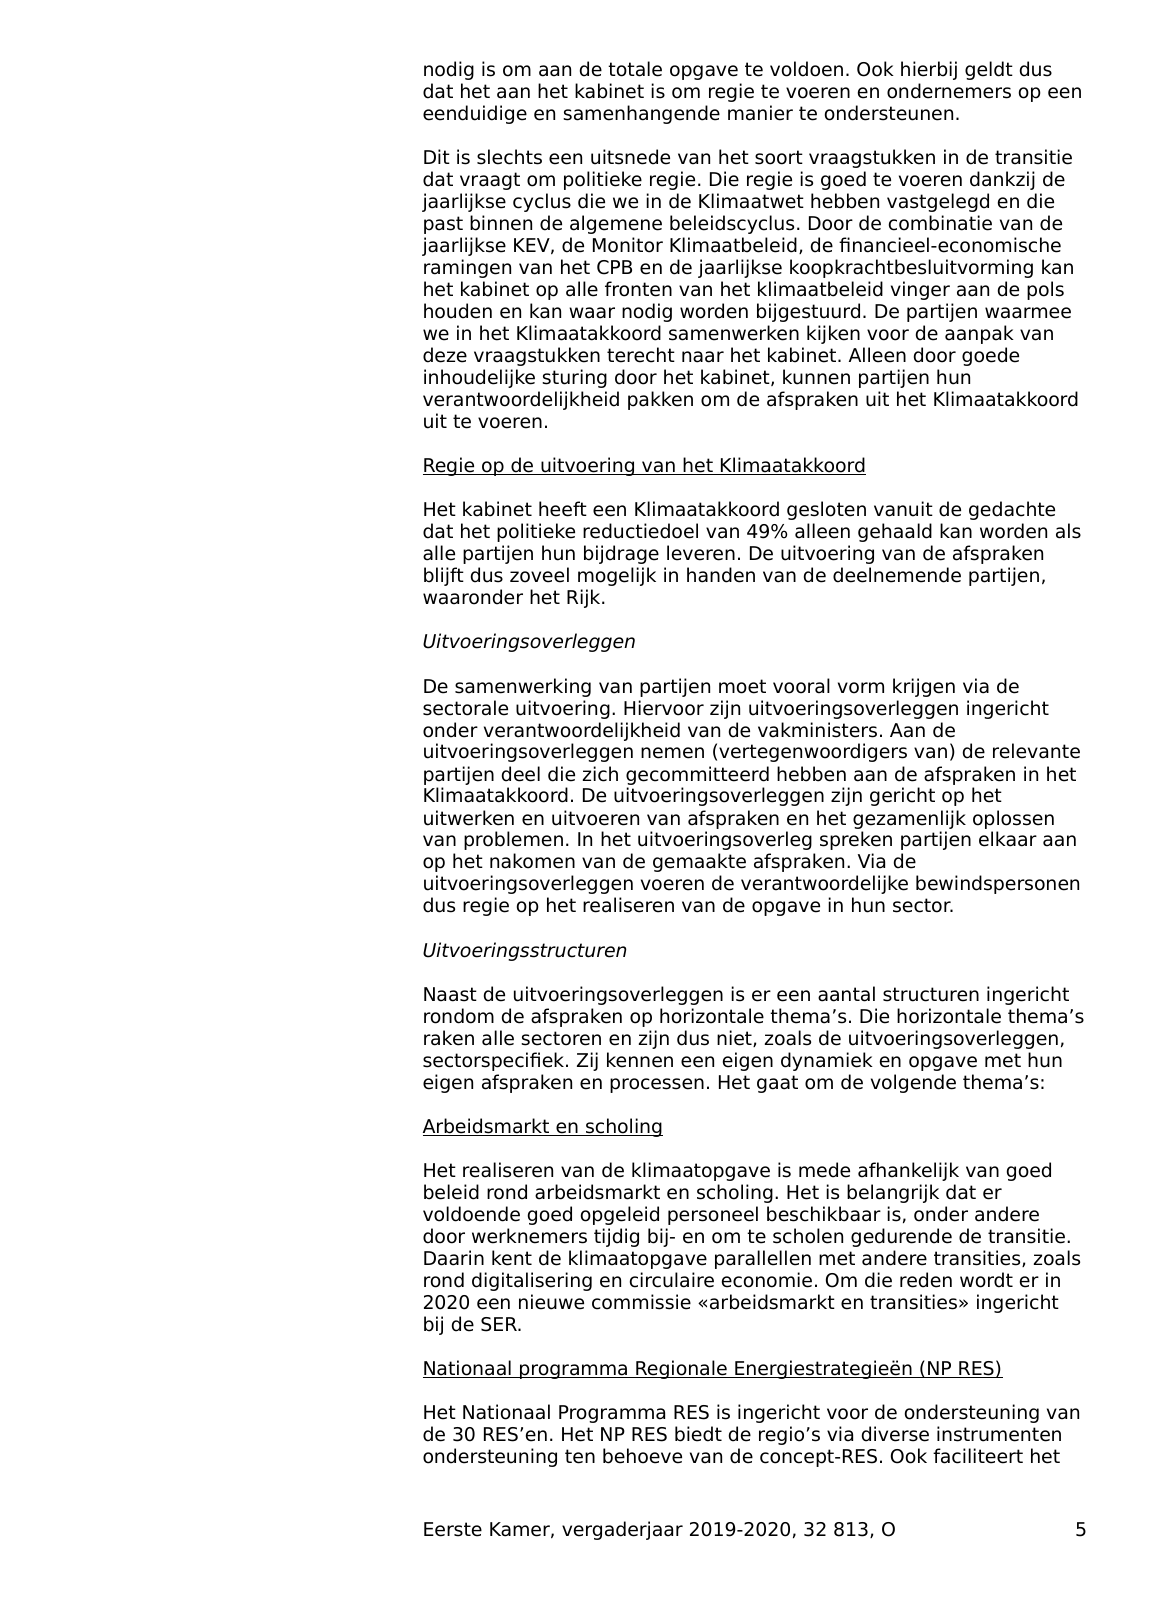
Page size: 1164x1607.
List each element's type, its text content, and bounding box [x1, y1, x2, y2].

text Het kabinet heeft een Klimaatakkoord gesloten vanuit de gedachte dat het politieke reductiedoel van 49% alleen gehaald kan worden als alle partijen hun bijdrage leveren. De uitvoering van de afspraken blijft dus zoveel mogelijk in handen van de deelnemende partijen, waaronder het Rijk. [422, 499, 1087, 609]
text De samenwerking van partijen moet vooral vorm krijgen via de sectorale uitvoering. Hiervoor zijn uitvoeringsoverleggen ingericht onder verantwoordelijkheid van de vakministers. Aan de uitvoeringsoverleggen nemen (vertegenwoordigers van) de relevante partijen deel die zich gecommitteerd hebben aan de afspraken in het Klimaatakkoord. De uitvoeringsoverleggen zijn gericht op het uitwerken en uitvoeren van afspraken en het gezamenlijk oplossen van problemen. In het uitvoeringsoverleg spreken partijen elkaar aan op het nakomen van de gemaakte afspraken. Via de uitvoeringsoverleggen voeren de verantwoordelijke bewindspersonen dus regie op het realiseren van de opgave in hun sector. [422, 676, 1087, 917]
subtitle Uitvoeringsoverleggen [422, 631, 1087, 653]
subtitle Nationaal programma Regionale Energiestrategieën (NP RES) [422, 1358, 1087, 1380]
text nodig is om aan de totale opgave te voldoen. Ook hierbij geldt dus dat het aan het kabinet is om regie te voeren en ondernemers op een eenduidige en samenhangende manier te ondersteunen. [422, 59, 1087, 125]
text Het realiseren van de klimaatopgave is mede afhankelijk van goed beleid rond arbeidsmarkt en scholing. Het is belangrijk dat er voldoende goed opgeleid personeel beschikbaar is, onder andere door werknemers tijdig bij- en om te scholen gedurende de transitie. Daarin kent de klimaatopgave parallellen met andere transities, zoals rond digitalisering en circulaire economie. Om die reden wordt er in 2020 een nieuwe commissie «arbeidsmarkt en transities» ingericht bij de SER. [422, 1160, 1087, 1336]
text Naast de uitvoeringsoverleggen is er een aantal structuren ingericht rondom de afspraken op horizontale thema’s. Die horizontale thema’s raken alle sectoren en zijn dus niet, zoals de uitvoeringsoverleggen, sectorspecifiek. Zij kennen een eigen dynamiek en opgave met hun eigen afspraken en processen. Het gaat om de volgende thema’s: [422, 984, 1087, 1093]
subtitle Uitvoeringsstructuren [422, 939, 1087, 961]
text Dit is slechts een uitsnede van het soort vraagstukken in de transitie dat vraagt om politieke regie. Die regie is goed te voeren dankzij de jaarlijkse cyclus die we in de Klimaatwet hebben vastgelegd en die past binnen de algemene beleidscyclus. Door de combinatie van de jaarlijkse KEV, de Monitor Klimaatbeleid, de financieel-economische ramingen van het CPB en de jaarlijkse koopkrachtbesluitvorming kan het kabinet op alle fronten van het klimaatbeleid vinger aan de pols houden en kan waar nodig worden bijgestuurd. De partijen waarmee we in het Klimaatakkoord samenwerken kijken voor de aanpak van deze vraagstukken terecht naar het kabinet. Alleen door goede inhoudelijke sturing door het kabinet, kunnen partijen hun verantwoordelijkheid pakken om de afspraken uit het Klimaatakkoord uit te voeren. [422, 147, 1087, 433]
text Het Nationaal Programma RES is ingericht voor de ondersteuning van de 30 RES’en. Het NP RES biedt de regio’s via diverse instrumenten ondersteuning ten behoeve van de concept-RES. Ook faciliteert het [422, 1402, 1087, 1468]
subtitle Arbeidsmarkt en scholing [422, 1116, 1087, 1138]
subtitle Regie op de uitvoering van het Klimaatakkoord [422, 455, 1087, 477]
